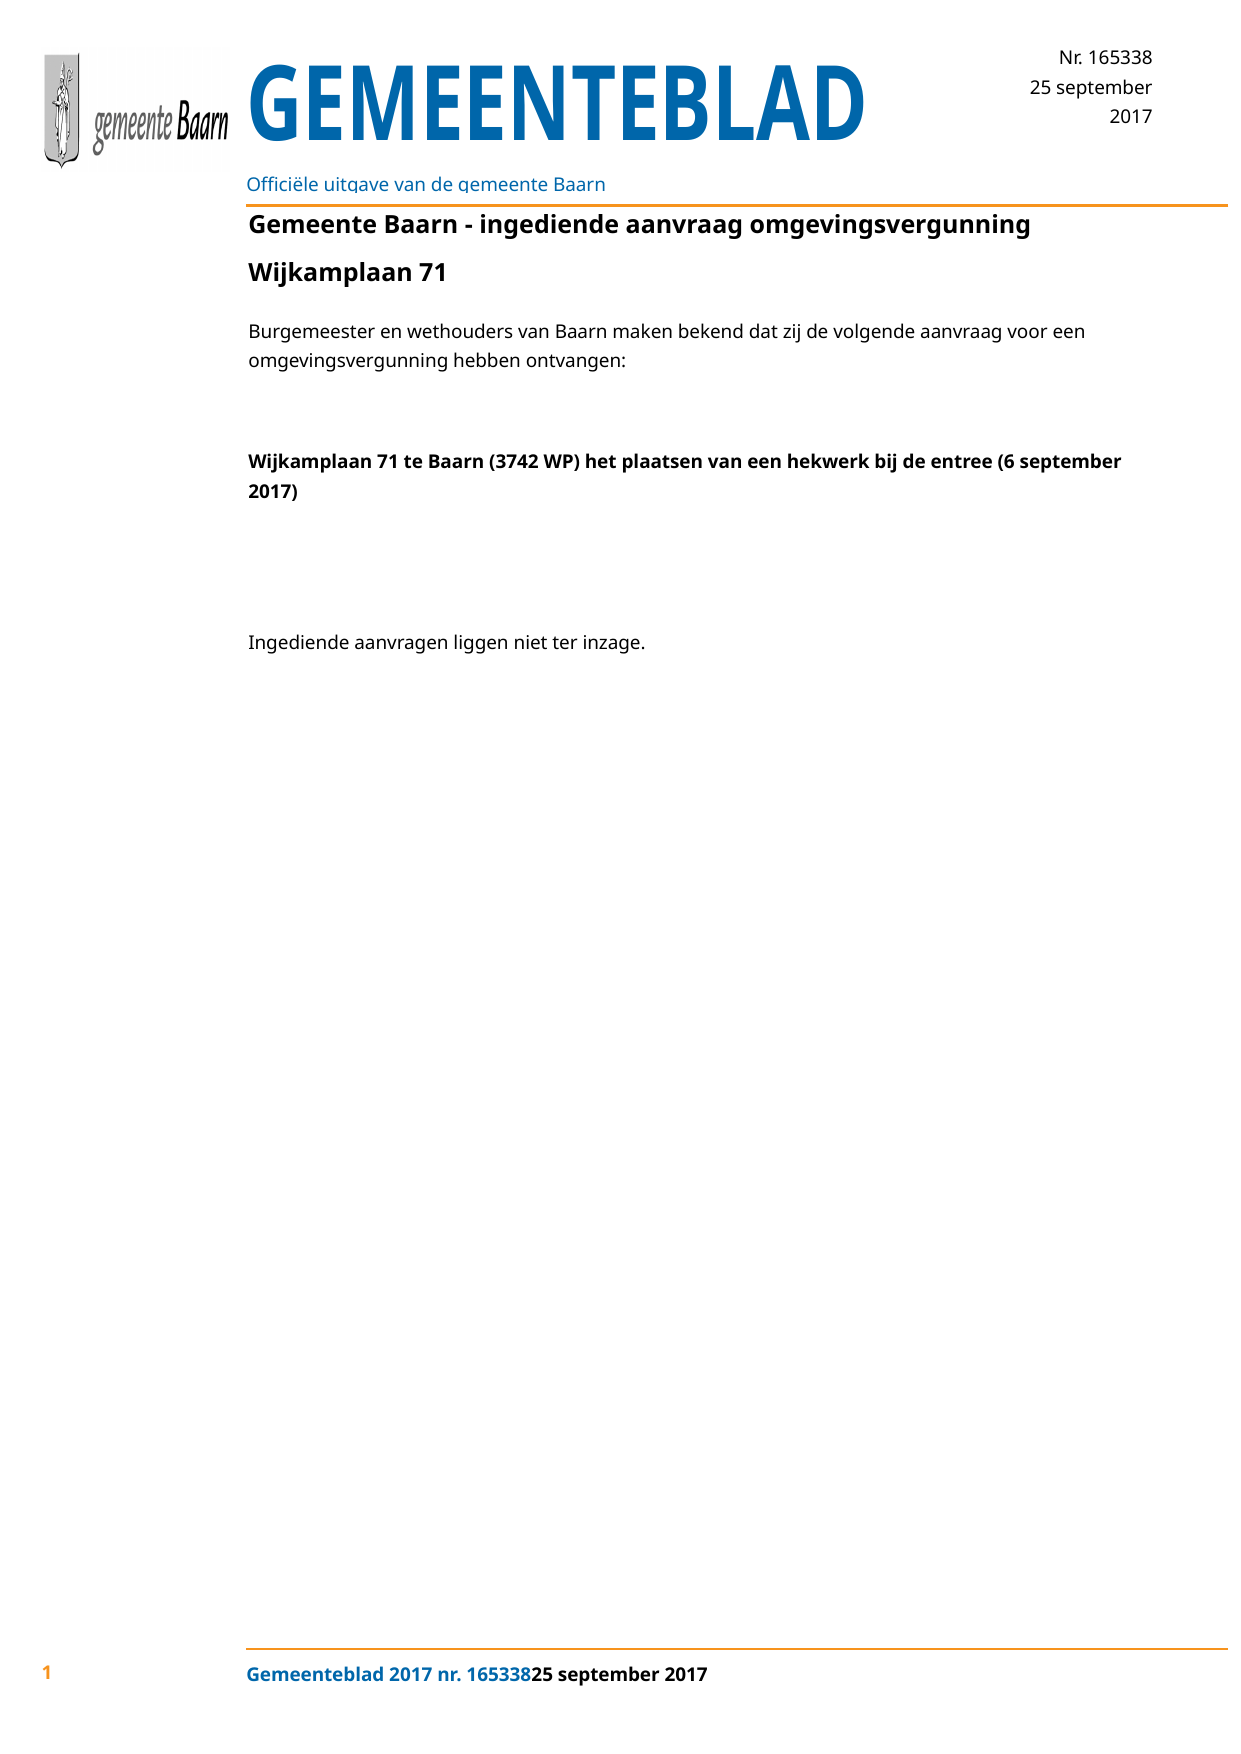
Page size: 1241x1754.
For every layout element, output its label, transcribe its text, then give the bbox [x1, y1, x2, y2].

text Burgemeester en wethouders van Baarn maken bekend dat zij de volgende aanvraag voor een omgevingsvergunning hebben ontvangen: [248, 318, 1152, 373]
text Ingediende aanvragen liggen niet ter inzage. [248, 629, 1152, 655]
text Gemeente Baarn - ingediende aanvraag omgevingsvergunning Wijkamplaan 71 [248, 207, 1152, 288]
picture [41, 47, 231, 172]
text Wijkamplaan 71 te Baarn (3742 WP) het plaatsen van een hekwerk bij de entree (6 september 2017) [248, 448, 1152, 504]
